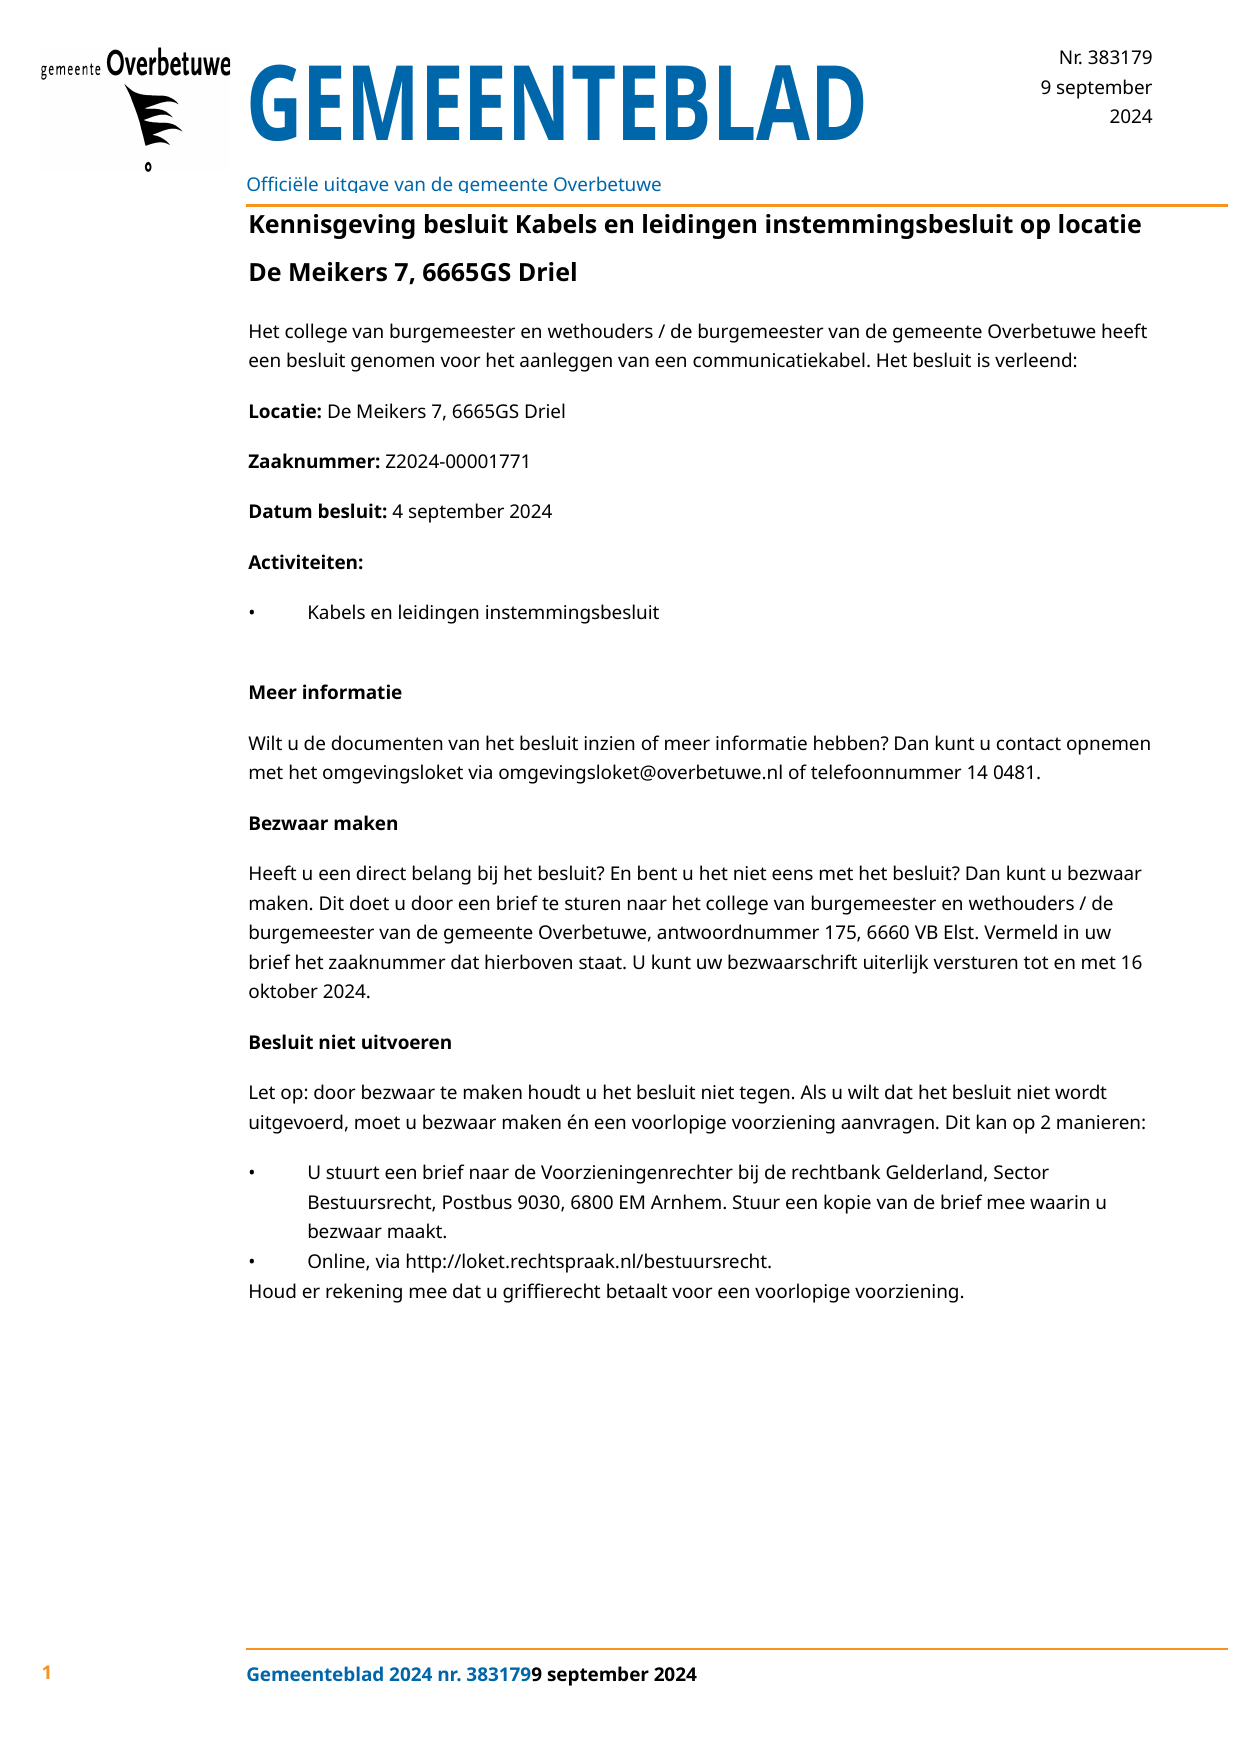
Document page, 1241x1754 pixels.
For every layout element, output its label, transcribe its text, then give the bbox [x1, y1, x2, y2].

text Let op: door bezwaar te maken houdt u het besluit niet tegen. Als u wilt dat het besluit niet wordt uitgevoerd, moet u bezwaar maken én een voorlopige voorziening aanvragen. Dit kan op 2 manieren: [248, 1079, 1152, 1135]
list Kabels en leidingen instemmingsbesluit [248, 599, 1152, 625]
text Activiteiten: [248, 549, 1152, 575]
text Datum besluit: 4 september 2024 [248, 499, 1152, 524]
text Bezwaar maken [248, 810, 1152, 836]
text Locatie: De Meikers 7, 6665GS Driel [248, 398, 1152, 424]
text Wilt u de documenten van het besluit inzien of meer informatie hebben? Dan kunt u contact opnemen met het omgevingsloket via omgevingsloket@overbetuwe.nl of telefoonnummer 14 0481. [248, 730, 1152, 785]
list Online, via http://loket.rechtspraak.nl/bestuursrecht. [248, 1248, 1152, 1274]
text Zaaknummer: Z2024-00001771 [248, 448, 1152, 474]
picture [41, 47, 231, 172]
text Houd er rekening mee dat u griffierecht betaalt voor een voorlopige voorziening. [248, 1278, 1152, 1304]
text Meer informatie [248, 679, 1152, 705]
list U stuurt een brief naar de Voorzieningenrechter bij de rechtbank Gelderland, Sector Bestuursrecht, Postbus 9030, 6800 EM Arnhem. Stuur een kopie van de brief mee waarin u bezwaar maakt. [248, 1159, 1152, 1244]
text Heeft u een direct belang bij het besluit? En bent u het niet eens met het besluit? Dan kunt u bezwaar maken. Dit doet u door een brief te sturen naar het college van burgemeester en wethouders / de burgemeester van de gemeente Overbetuwe, antwoordnummer 175, 6660 VB Elst. Vermeld in uw brief het zaaknummer dat hierboven staat. U kunt uw bezwaarschrift uiterlijk versturen tot en met 16 oktober 2024. [248, 860, 1152, 1004]
text Kennisgeving besluit Kabels en leidingen instemmingsbesluit op locatie De Meikers 7, 6665GS Driel [248, 207, 1152, 288]
text Besluit niet uitvoeren [248, 1029, 1152, 1055]
text Het college van burgemeester en wethouders / de burgemeester van de gemeente Overbetuwe heeft een besluit genomen voor het aanleggen van een communicatiekabel. Het besluit is verleend: [248, 318, 1152, 373]
